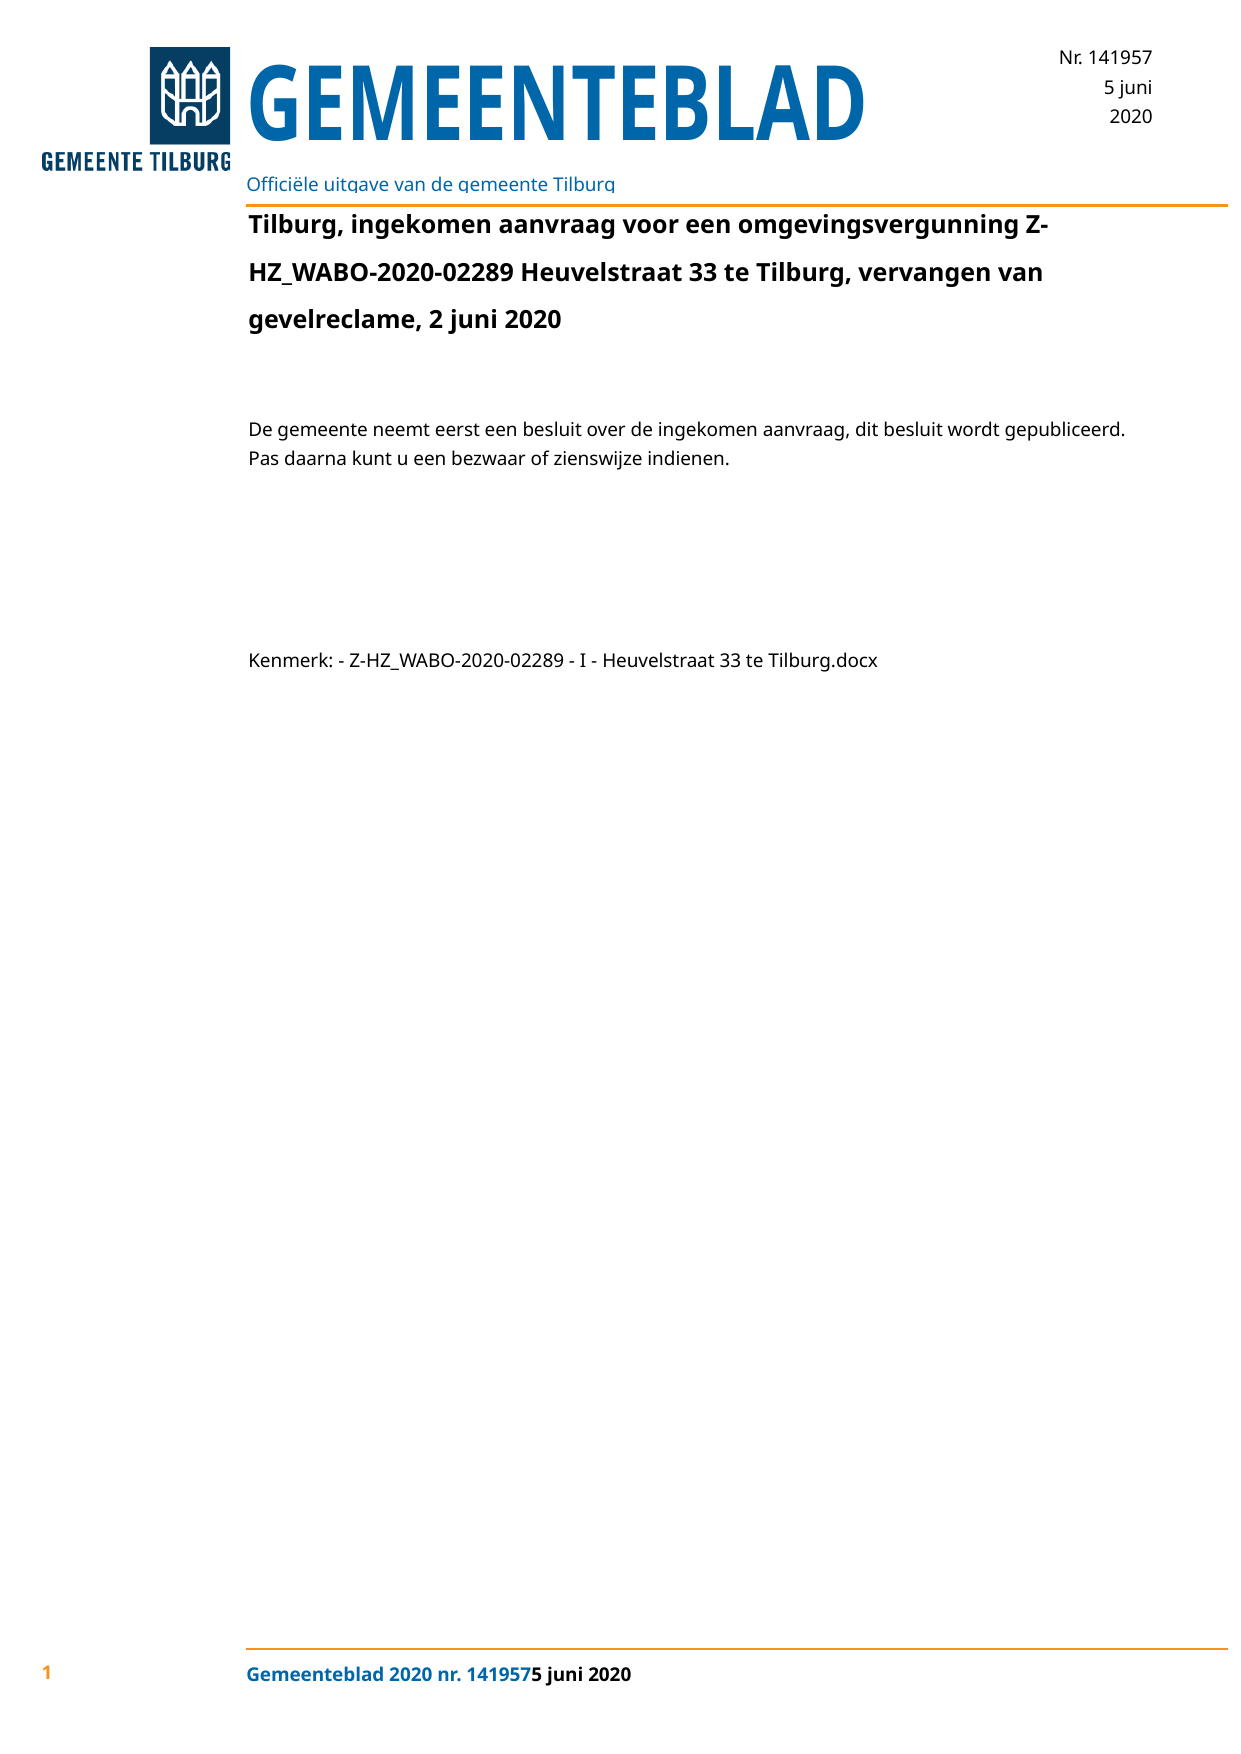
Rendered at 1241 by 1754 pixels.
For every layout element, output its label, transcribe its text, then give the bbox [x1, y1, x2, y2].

text Tilburg, ingekomen aanvraag voor een omgevingsvergunning Z-HZ_WABO-2020-02289 Heuvelstraat 33 te Tilburg, vervangen van gevelreclame, 2 juni 2020 [248, 207, 1152, 336]
text De gemeente neemt eerst een besluit over de ingekomen aanvraag, dit besluit wordt gepubliceerd. Pas daarna kunt u een bezwaar of zienswijze indienen. [248, 416, 1152, 471]
picture [41, 47, 231, 172]
text Kenmerk: - Z-HZ_WABO-2020-02289 - I - Heuvelstraat 33 te Tilburg.docx [248, 647, 1152, 673]
